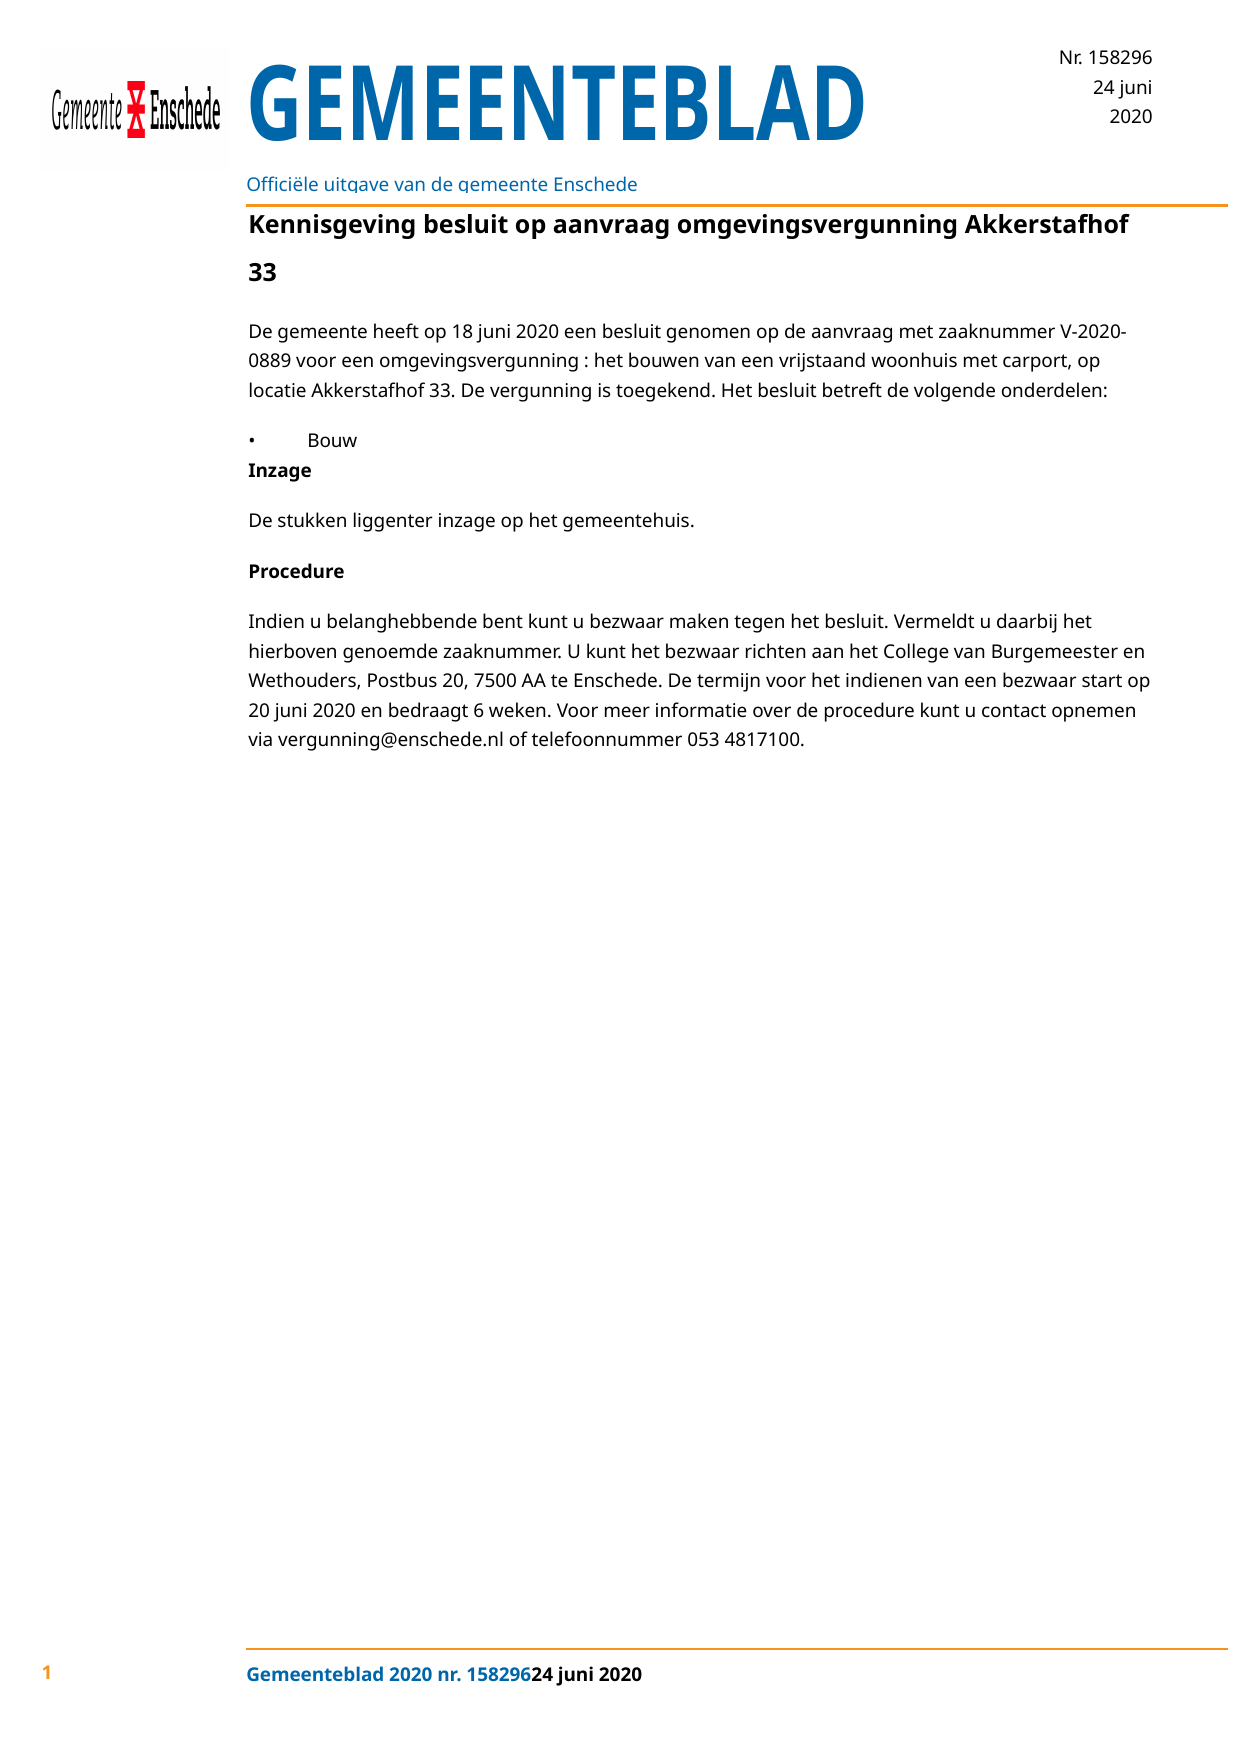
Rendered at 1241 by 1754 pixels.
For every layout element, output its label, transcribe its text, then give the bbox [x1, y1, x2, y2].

text Inzage [248, 457, 1152, 483]
picture [41, 47, 231, 172]
text Indien u belanghebbende bent kunt u bezwaar maken tegen het besluit. Vermeldt u daarbij het hierboven genoemde zaaknummer. U kunt het bezwaar richten aan het College van Burgemees­ter en Wethouders, Postbus 20, 7500 AA te Enschede. De termijn voor het indienen van een bezwaar start op 20 juni 2020 en bedraagt 6 weken. Voor meer informatie over de procedure kunt u contact opnemen via vergunning@enschede.nl of telefoonnummer 053 4817100. [248, 608, 1152, 752]
text De stukken liggenter inzage op het gemeentehuis. [248, 507, 1152, 533]
text Kennisgeving besluit op aanvraag omgevingsvergunning Akkerstafhof 33 [248, 207, 1152, 288]
text Procedure [248, 558, 1152, 584]
text De gemeente heeft op 18 juni 2020 een besluit genomen op de aanvraag met zaaknummer V-2020-0889 voor een omgevingsvergunning : het bouwen van een vrijstaand woonhuis met carport, op locatie Akkerstafhof 33. De vergunning is toegekend. Het besluit betreft de volgende onderdelen: [248, 318, 1152, 403]
list Bouw [248, 427, 1152, 453]
